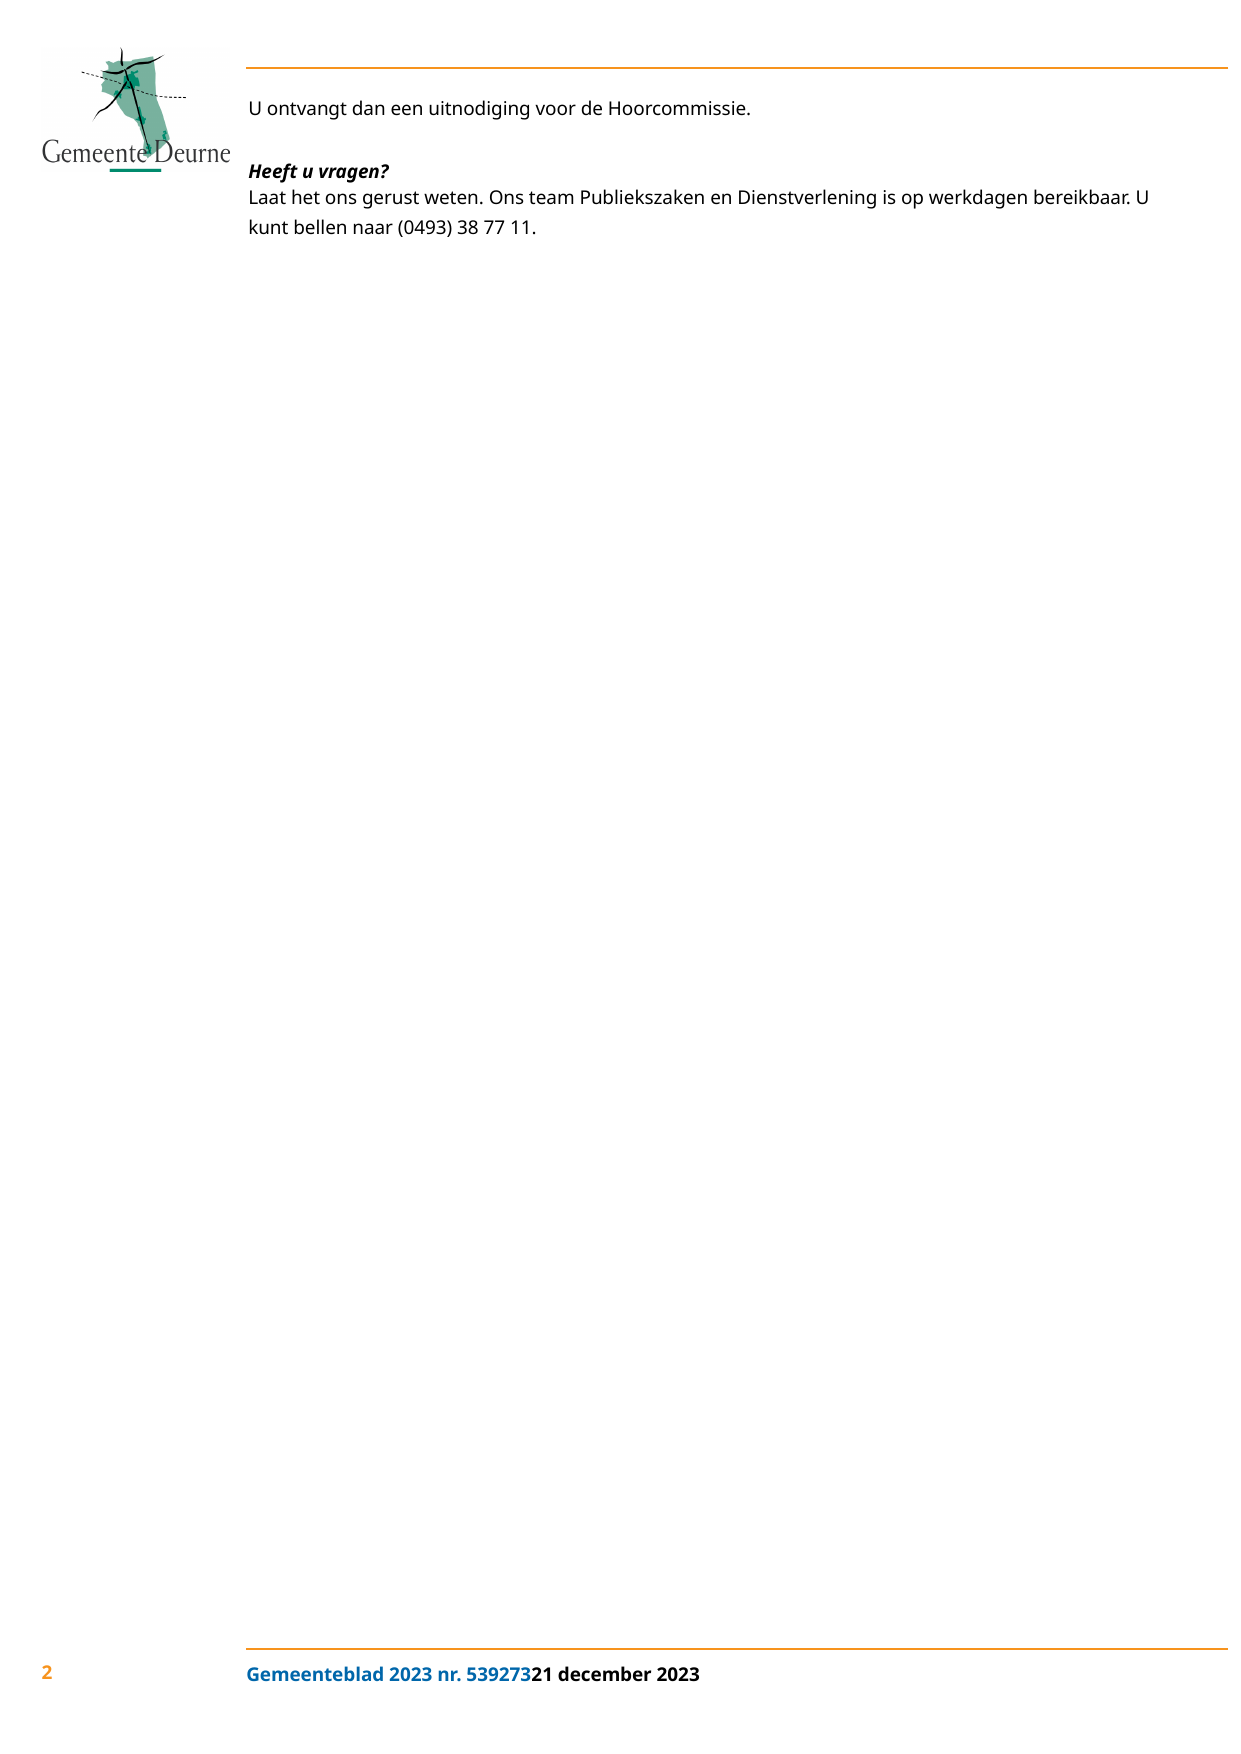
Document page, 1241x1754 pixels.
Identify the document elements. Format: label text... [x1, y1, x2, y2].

text Heeft u vragen? [248, 159, 1152, 184]
text U ontvangt dan een uitnodiging voor de Hoorcommissie. [248, 95, 1152, 121]
picture [41, 47, 231, 172]
text Laat het ons gerust weten. Ons team Publiekszaken en Dienstverlening is op werkdagen bereikbaar. U kunt bellen naar (0493) 38 77 11. [248, 184, 1152, 240]
